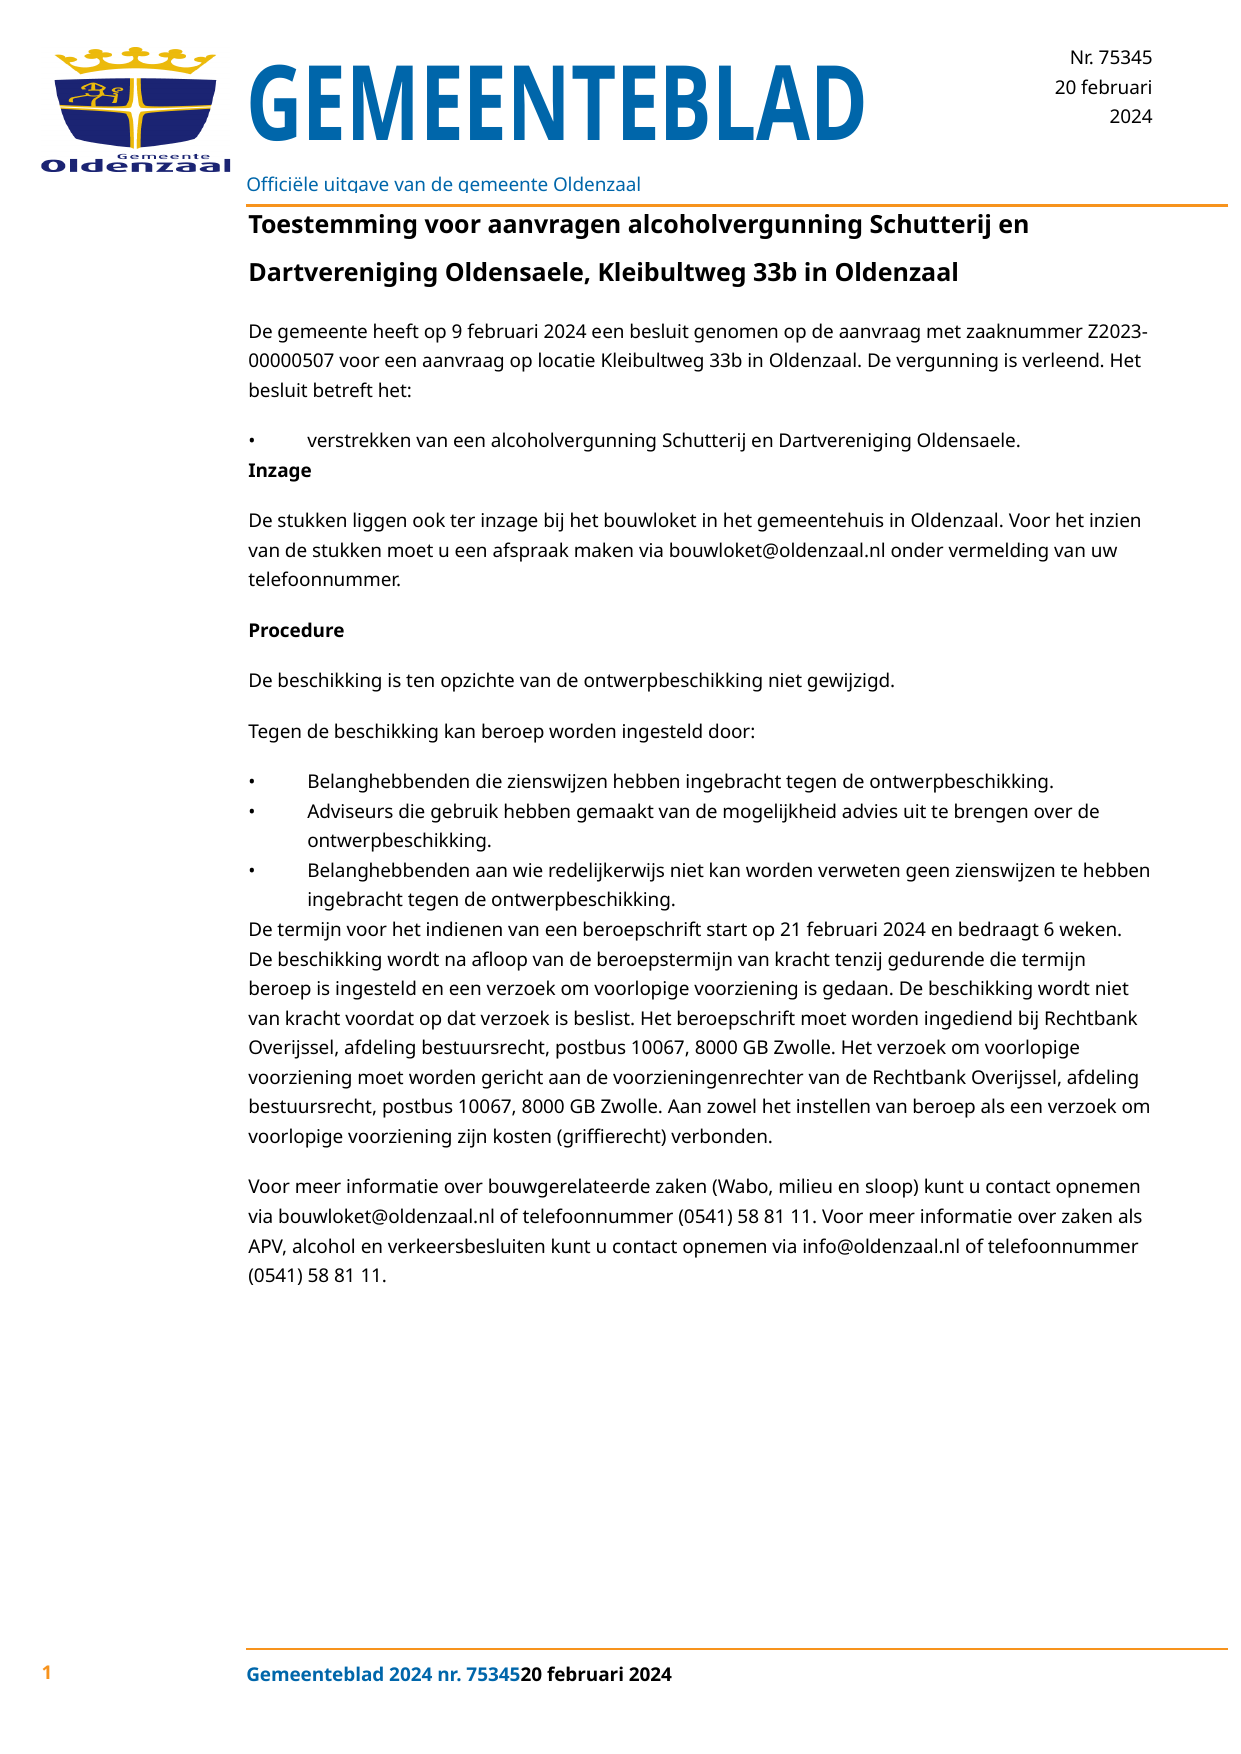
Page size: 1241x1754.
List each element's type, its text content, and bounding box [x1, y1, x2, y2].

list Belanghebbenden aan wie redelijkerwijs niet kan worden verweten geen zienswijzen te hebben ingebracht tegen de ontwerpbeschikking. [248, 857, 1152, 912]
list Adviseurs die gebruik hebben gemaakt van de mogelijkheid advies uit te brengen over de ontwerpbeschikking. [248, 798, 1152, 853]
text Inzage [248, 457, 1152, 483]
text Toestemming voor aanvragen alcoholvergunning Schutterij en Dartvereniging Oldensaele, Kleibultweg 33b in Oldenzaal [248, 207, 1152, 288]
list Belanghebbenden die zienswijzen hebben ingebracht tegen de ontwerpbeschikking. [248, 768, 1152, 794]
text Tegen de beschikking kan beroep worden ingesteld door: [248, 718, 1152, 744]
text De stukken liggen ook ter inzage bij het bouwloket in het gemeentehuis in Oldenzaal. Voor het inzien van de stukken moet u een afspraak maken via bouwloket@oldenzaal.nl onder vermelding van uw telefoonnummer. [248, 507, 1152, 592]
text Procedure [248, 617, 1152, 643]
picture [41, 47, 231, 172]
text Voor meer informatie over bouwgerelateerde zaken (Wabo, milieu en sloop) kunt u contact opnemen via bouwloket@oldenzaal.nl of telefoonnummer (0541) 58 81 11. Voor meer informatie over zaken als APV, alcohol en verkeersbesluiten kunt u contact opnemen via info@oldenzaal.nl of telefoonnummer (0541) 58 81 11. [248, 1174, 1152, 1288]
list verstrekken van een alcoholvergunning Schutterij en Dartvereniging Oldensaele. [248, 427, 1152, 453]
text De beschikking is ten opzichte van de ontwerpbeschikking niet gewijzigd. [248, 667, 1152, 693]
text De gemeente heeft op 9 februari 2024 een besluit genomen op de aanvraag met zaaknummer Z2023-00000507 voor een aanvraag op locatie Kleibultweg 33b in Oldenzaal. De vergunning is verleend. Het besluit betreft het: [248, 318, 1152, 403]
text De termijn voor het indienen van een beroepschrift start op 21 februari 2024 en bedraagt 6 weken. De beschikking wordt na afloop van de beroepstermijn van kracht tenzij gedurende die termijn beroep is ingesteld en een verzoek om voorlopige voorziening is gedaan. De beschikking wordt niet van kracht voordat op dat verzoek is beslist. Het beroepschrift moet worden ingediend bij Rechtbank Overijssel, afdeling bestuursrecht, postbus 10067, 8000 GB Zwolle. Het verzoek om voorlopige voorziening moet worden gericht aan de voorzieningenrechter van de Rechtbank Overijssel, afdeling bestuursrecht, postbus 10067, 8000 GB Zwolle. Aan zowel het instellen van beroep als een verzoek om voorlopige voorziening zijn kosten (griffierecht) verbonden. [248, 916, 1152, 1149]
